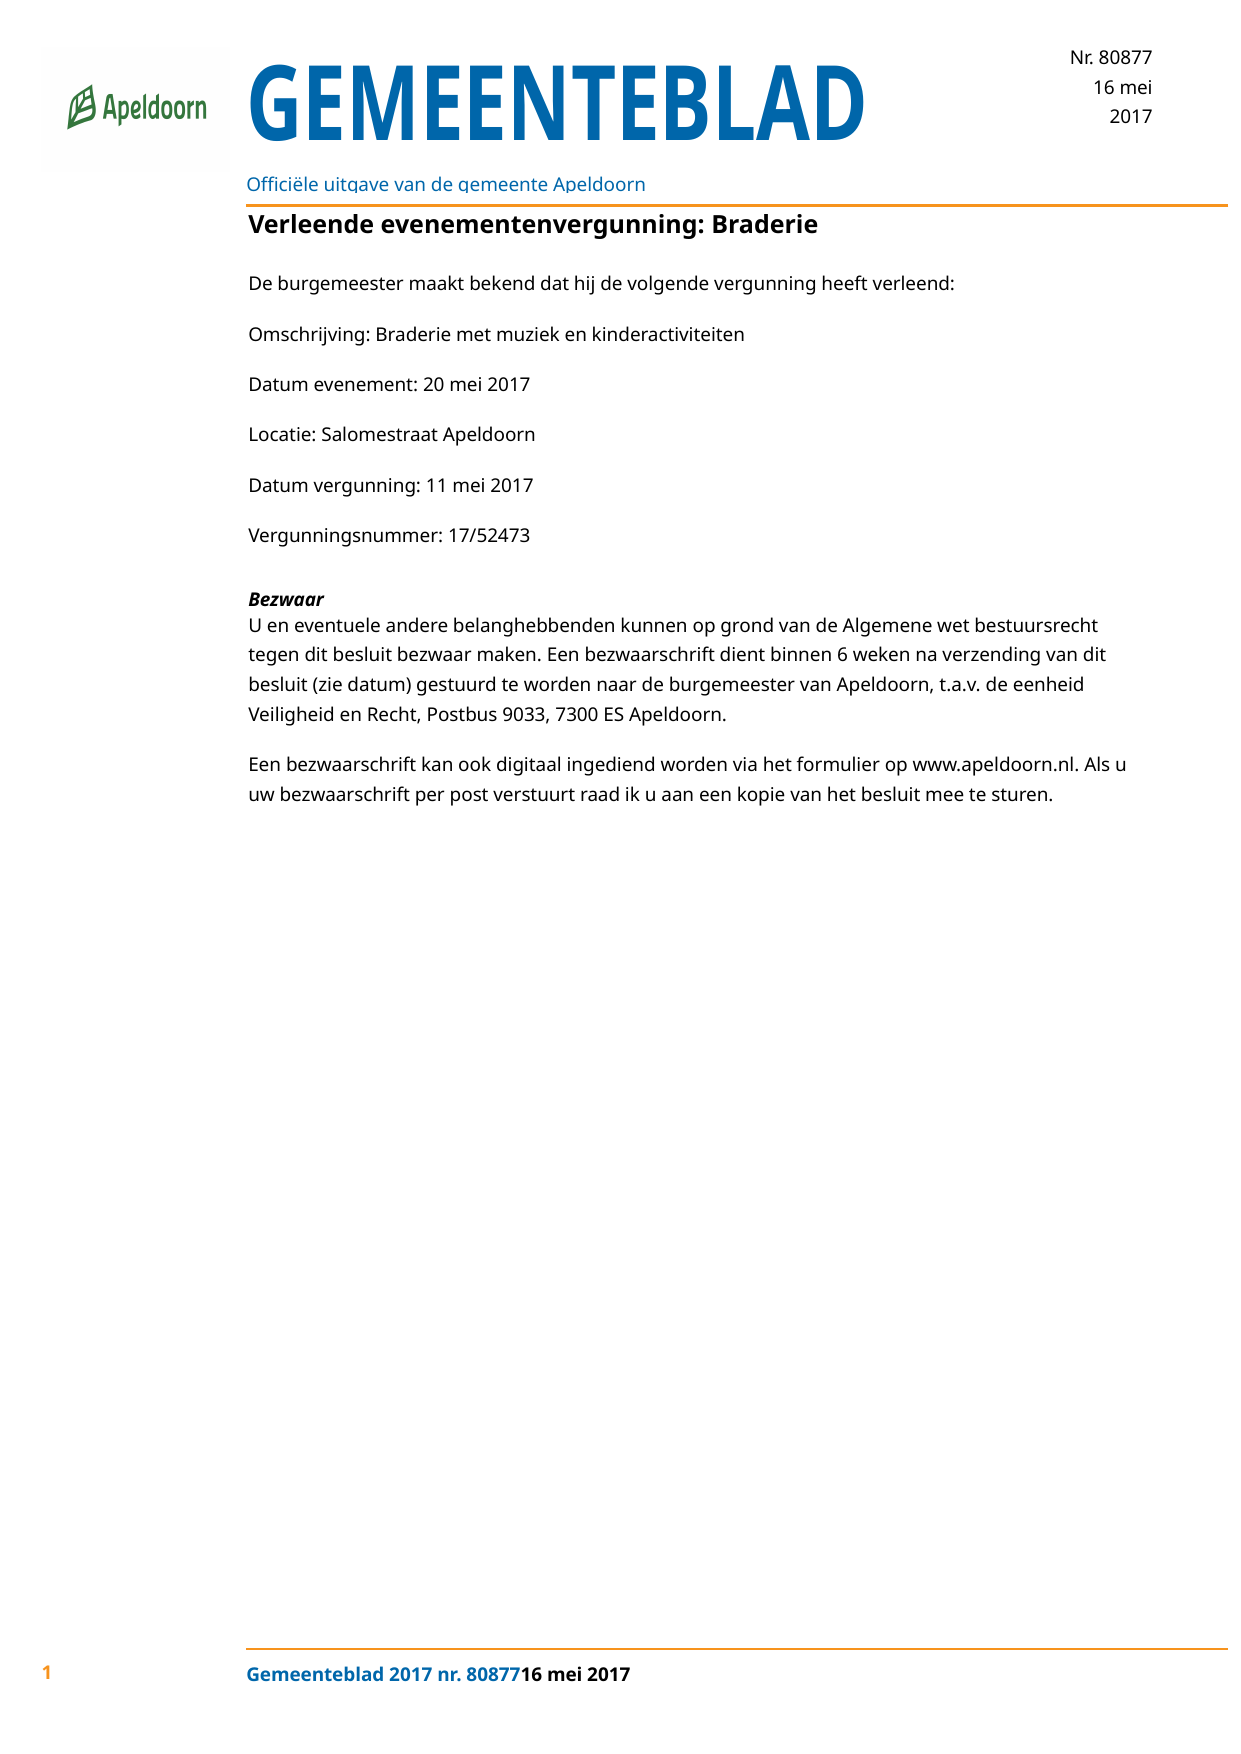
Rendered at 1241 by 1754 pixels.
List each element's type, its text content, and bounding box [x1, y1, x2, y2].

text Verleende evenementenvergunning: Braderie [248, 207, 1152, 241]
text Omschrijving: Braderie met muziek en kinderactiviteiten [248, 321, 1152, 346]
text Een bezwaarschrift kan ook digitaal ingediend worden via het formulier op www.apeldoorn.nl. Als u uw bezwaarschrift per post verstuurt raad ik u aan een kopie van het besluit mee te sturen. [248, 751, 1152, 807]
text U en eventuele andere belanghebbenden kunnen op grond van de Algemene wet bestuursrecht tegen dit besluit bezwaar maken. Een bezwaarschrift dient binnen 6 weken na verzending van dit besluit (zie datum) gestuurd te worden naar de burgemeester van Apeldoorn, t.a.v. de eenheid Veiligheid en Recht, Postbus 9033, 7300 ES Apeldoorn. [248, 612, 1152, 727]
text Bezwaar [248, 586, 1152, 612]
text Datum vergunning: 11 mei 2017 [248, 472, 1152, 498]
picture [41, 47, 231, 172]
text Locatie: Salomestraat Apeldoorn [248, 422, 1152, 447]
text Vergunningsnummer: 17/52473 [248, 522, 1152, 548]
text Datum evenement: 20 mei 2017 [248, 371, 1152, 397]
text De burgemeester maakt bekend dat hij de volgende vergunning heeft verleend: [248, 270, 1152, 296]
